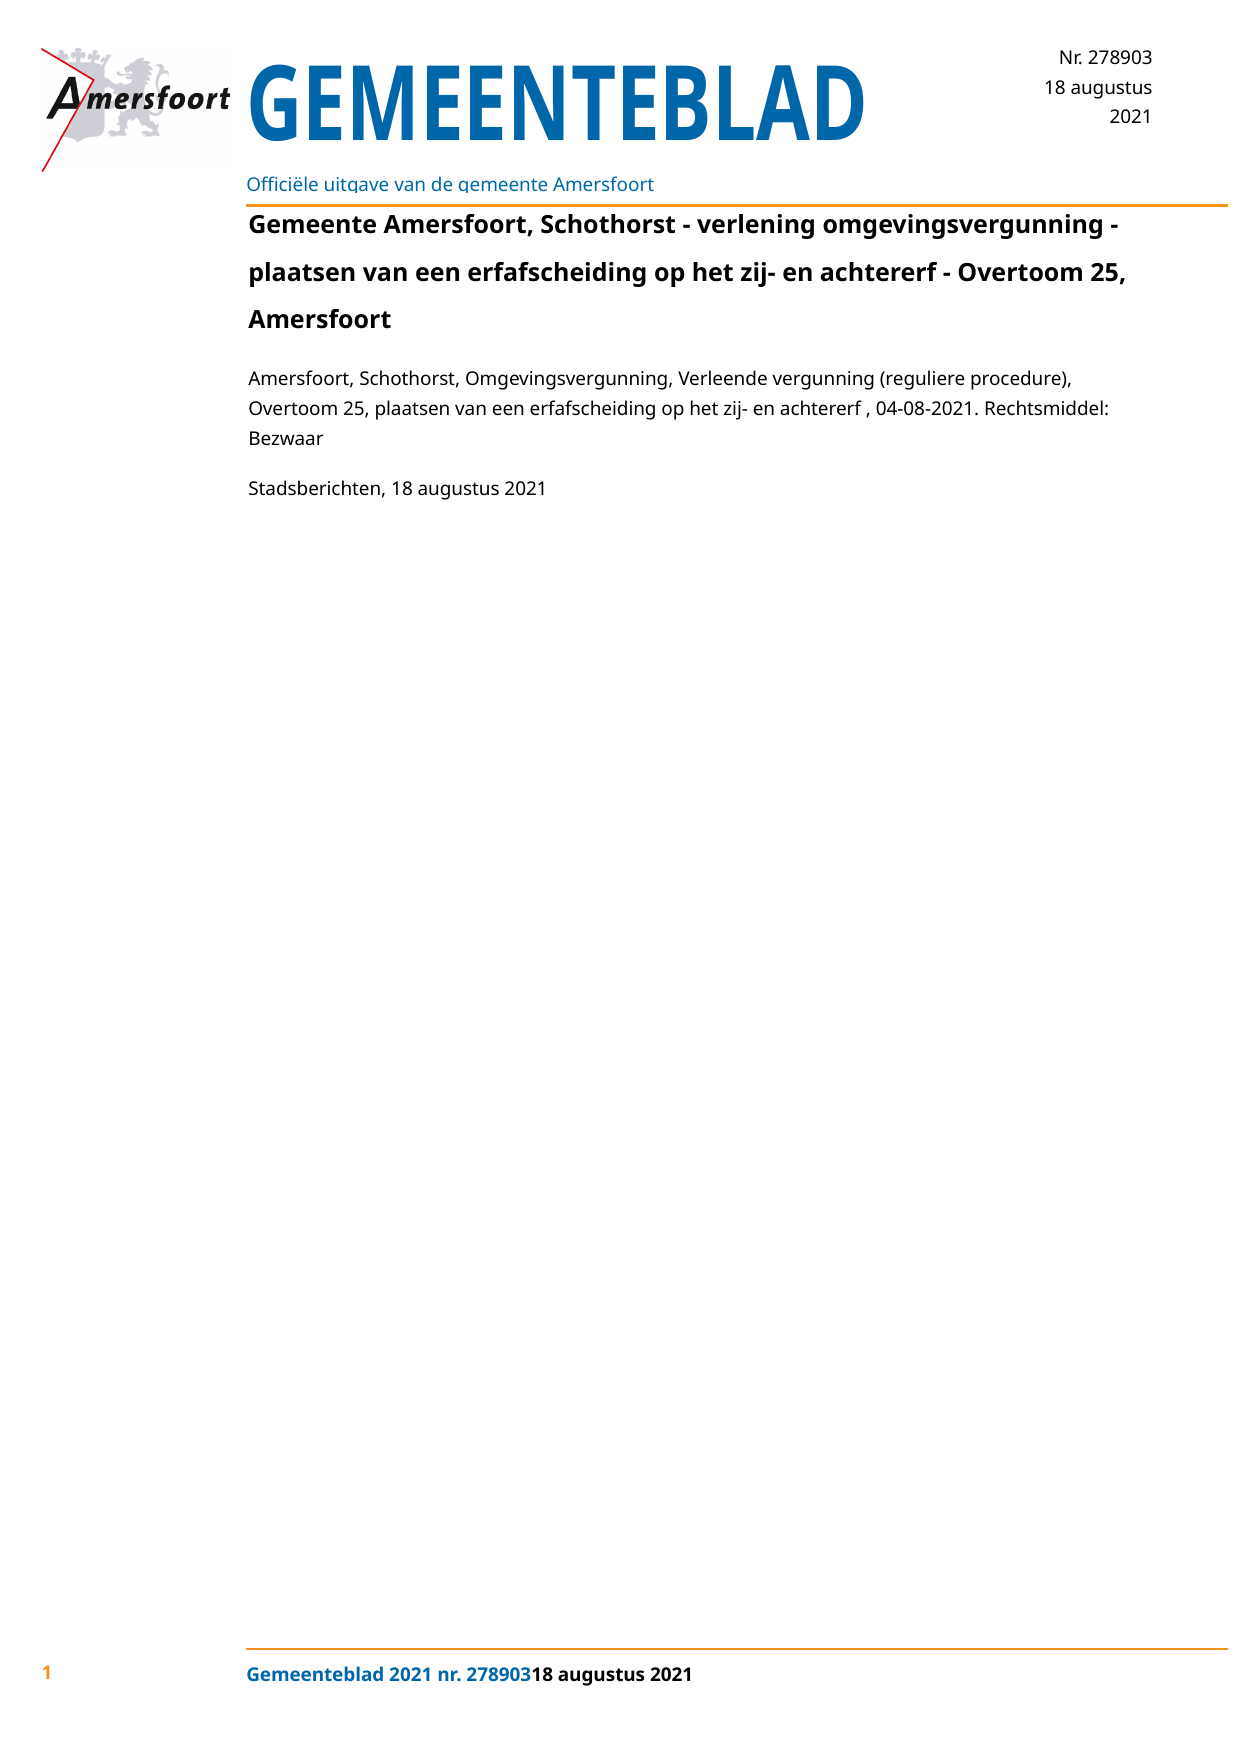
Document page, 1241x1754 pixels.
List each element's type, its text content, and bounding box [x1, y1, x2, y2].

picture [41, 47, 231, 172]
text Gemeente Amersfoort, Schothorst - verlening omgevingsvergunning - plaatsen van een erfafscheiding op het zij- en achtererf - Overtoom 25, Amersfoort [248, 207, 1152, 336]
text Stadsberichten, 18 augustus 2021 [248, 475, 1152, 501]
text Amersfoort, Schothorst, Omgevingsvergunning, Verleende vergunning (reguliere procedure), Overtoom 25, plaatsen van een erfafscheiding op het zij- en achtererf , 04-08-2021. Rechtsmiddel: Bezwaar [248, 366, 1152, 450]
